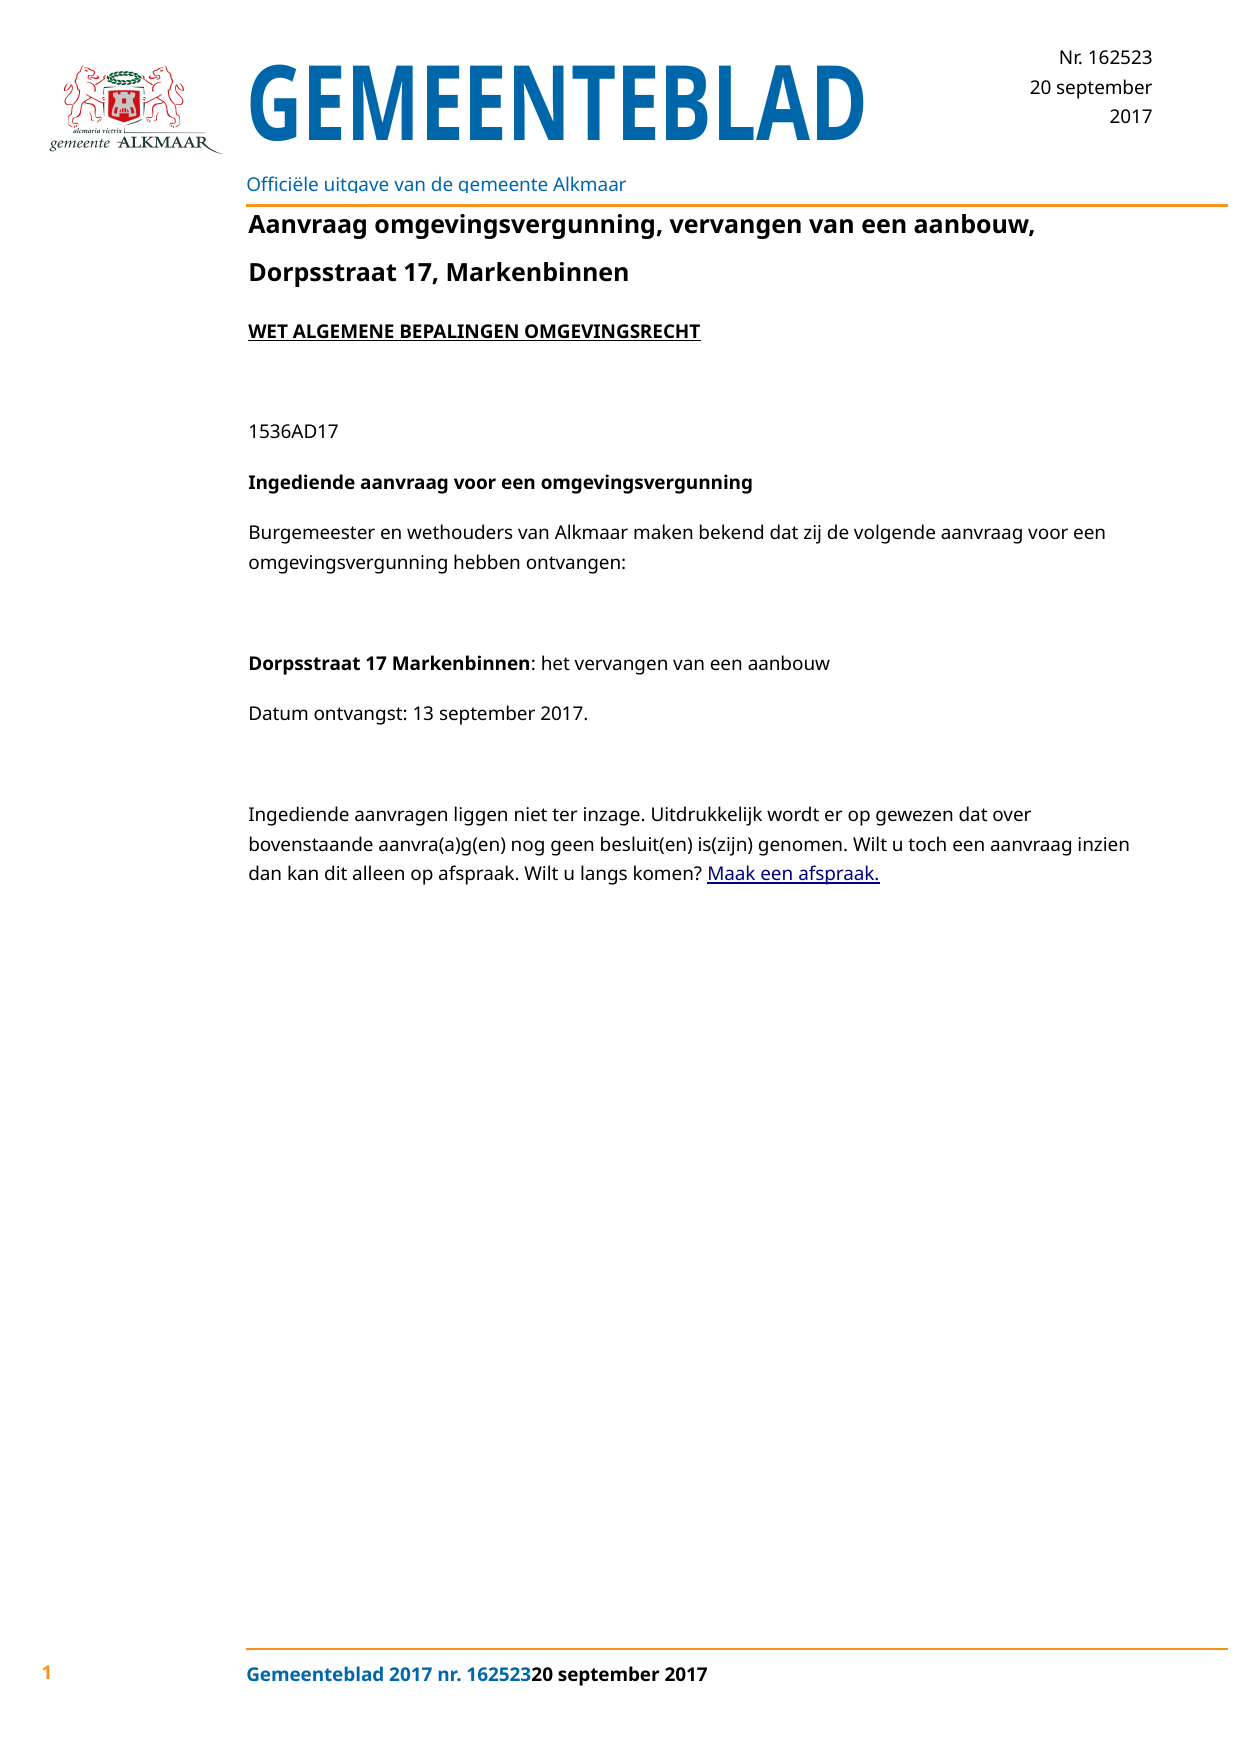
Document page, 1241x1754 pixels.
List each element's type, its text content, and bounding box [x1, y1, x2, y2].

text WET ALGEMENE BEPALINGEN OMGEVINGSRECHT [248, 318, 1152, 344]
text Ingediende aanvraag voor een omgevingsvergunning [248, 469, 1152, 495]
text 1536AD17 [248, 419, 1152, 444]
text Aanvraag omgevingsvergunning, vervangen van een aanbouw, Dorpsstraat 17, Markenbinnen [248, 207, 1152, 288]
text Ingediende aanvragen liggen niet ter inzage. Uitdrukkelijk wordt er op gewezen dat over bovenstaande aanvra(a)g(en) nog geen besluit(en) is(zijn) genomen. Wilt u toch een aanvraag inzien dan kan dit alleen op afspraak. Wilt u langs komen? Maak een afspraak. [248, 801, 1152, 886]
picture [41, 47, 231, 172]
text Datum ontvangst: 13 september 2017. [248, 700, 1152, 726]
text Burgemeester en wethouders van Alkmaar maken bekend dat zij de volgende aanvraag voor een omgevingsvergunning hebben ontvangen: [248, 519, 1152, 575]
text Dorpsstraat 17 Markenbinnen: het vervangen van een aanbouw [248, 650, 1152, 676]
